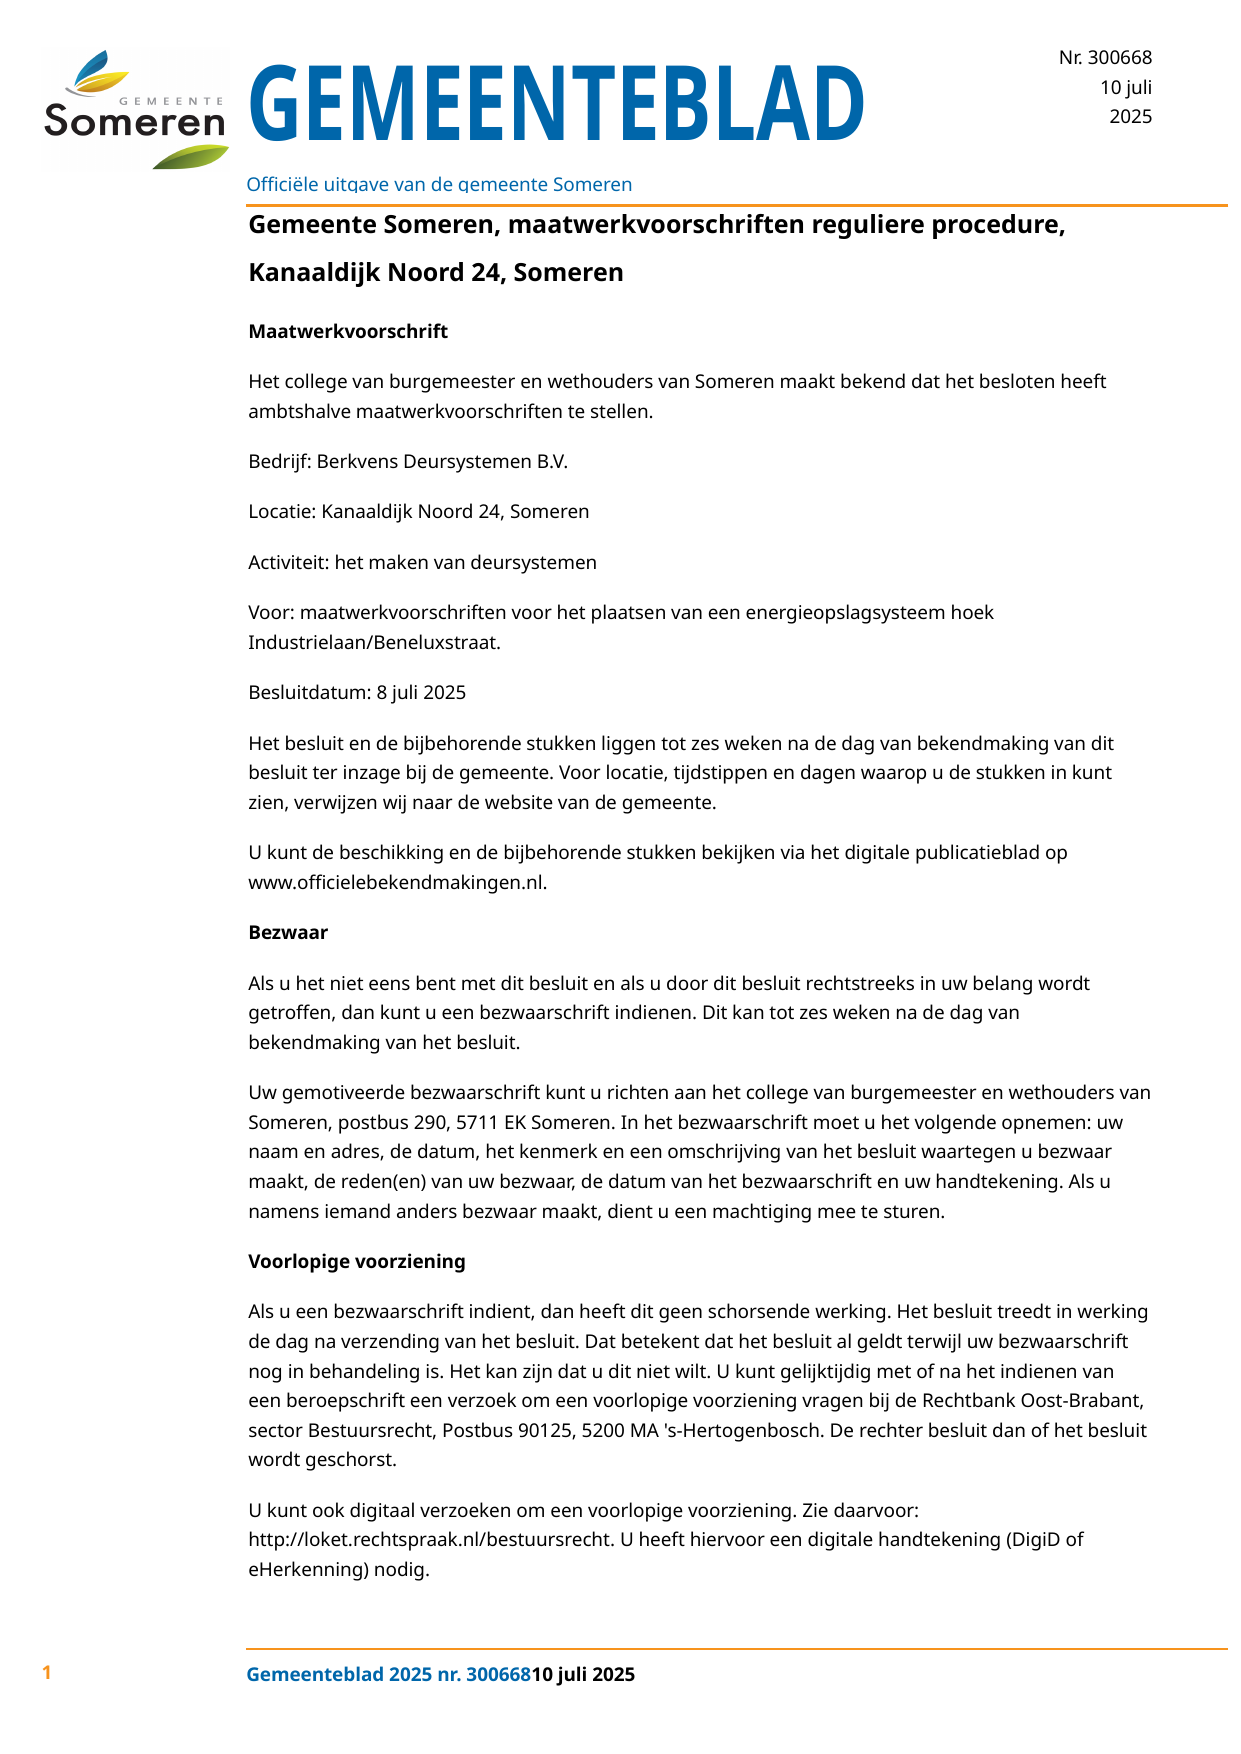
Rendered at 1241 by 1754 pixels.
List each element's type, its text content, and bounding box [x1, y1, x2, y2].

text Uw gemotiveerde bezwaarschrift kunt u richten aan het college van burgemeester en wethouders van Someren, postbus 290, 5711 EK Someren. In het bezwaarschrift moet u het volgende opnemen: uw naam en adres, de datum, het kenmerk en een omschrijving van het besluit waartegen u bezwaar maakt, de reden(en) van uw bezwaar, de datum van het bezwaarschrift en uw handtekening. Als u namens iemand anders bezwaar maakt, dient u een machtiging mee te sturen. [248, 1079, 1152, 1224]
picture [41, 47, 231, 172]
text Besluitdatum: 8 juli 2025 [248, 679, 1152, 705]
text Bedrijf: Berkvens Deursystemen B.V. [248, 448, 1152, 474]
text Als u het niet eens bent met dit besluit en als u door dit besluit rechtstreeks in uw belang wordt getroffen, dan kunt u een bezwaarschrift indienen. Dit kan tot zes weken na de dag van bekendmaking van het besluit. [248, 970, 1152, 1055]
text Voor: maatwerkvoorschriften voor het plaatsen van een energieopslagsysteem hoek Industrielaan/Beneluxstraat. [248, 599, 1152, 655]
text Locatie: Kanaaldijk Noord 24, Someren [248, 499, 1152, 524]
text Het besluit en de bijbehorende stukken liggen tot zes weken na de dag van bekendmaking van dit besluit ter inzage bij de gemeente. Voor locatie, tijdstippen en dagen waarop u de stukken in kunt zien, verwijzen wij naar de website van de gemeente. [248, 730, 1152, 815]
text Activiteit: het maken van deursystemen [248, 549, 1152, 575]
text Bezwaar [248, 919, 1152, 945]
text Maatwerkvoorschrift [248, 318, 1152, 344]
text Het college van burgemeester en wethouders van Someren maakt bekend dat het besloten heeft ambtshalve maatwerkvoorschriften te stellen. [248, 368, 1152, 424]
text U kunt ook digitaal verzoeken om een voorlopige voorziening. Zie daarvoor: http://loket.rechtspraak.nl/bestuursrecht. U heeft hiervoor een digitale handtekening (DigiD of eHerkenning) nodig. [248, 1497, 1152, 1582]
text Voorlopige voorziening [248, 1248, 1152, 1274]
text Gemeente Someren, maatwerkvoorschriften reguliere procedure, Kanaaldijk Noord 24, Someren [248, 207, 1152, 288]
text U kunt de beschikking en de bijbehorende stukken bekijken via het digitale publicatieblad op www.officielebekendmakingen.nl. [248, 839, 1152, 895]
text Als u een bezwaarschrift indient, dan heeft dit geen schorsende werking. Het besluit treedt in werking de dag na verzending van het besluit. Dat betekent dat het besluit al geldt terwijl uw bezwaarschrift nog in behandeling is. Het kan zijn dat u dit niet wilt. U kunt gelijktijdig met of na het indienen van een beroepschrift een verzoek om een voorlopige voorziening vragen bij de Rechtbank Oost-Brabant, sector Bestuursrecht, Postbus 90125, 5200 MA 's‑Hertogenbosch. De rechter besluit dan of het besluit wordt geschorst. [248, 1299, 1152, 1472]
